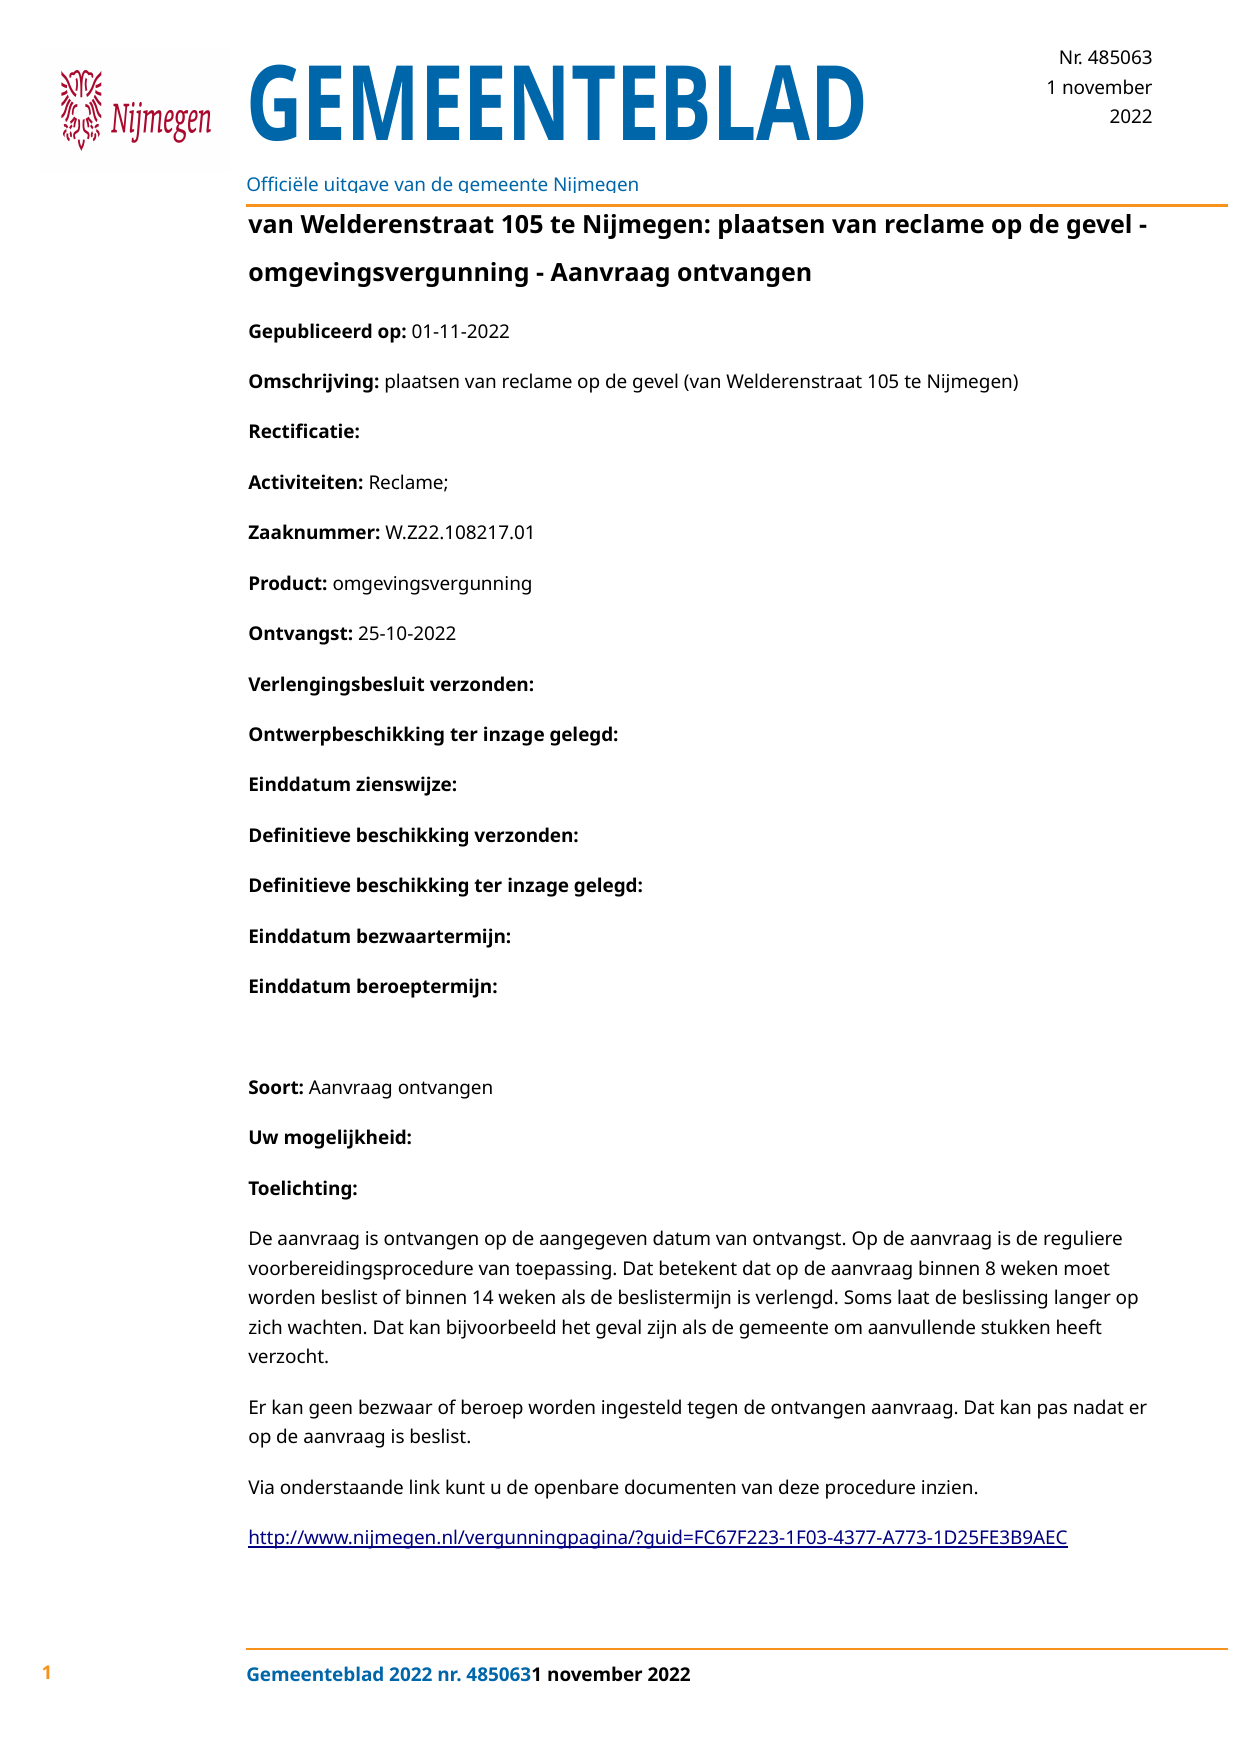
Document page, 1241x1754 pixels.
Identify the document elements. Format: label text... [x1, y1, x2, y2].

text Ontwerpbeschikking ter inzage gelegd: [248, 721, 1152, 747]
text Einddatum bezwaartermijn: [248, 923, 1152, 949]
text Definitieve beschikking verzonden: [248, 822, 1152, 848]
picture [41, 47, 231, 172]
text van Welderenstraat 105 te Nijmegen: plaatsen van reclame op de gevel - omgevingsvergunning - Aanvraag ontvangen [248, 207, 1152, 288]
text Activiteiten: Reclame; [248, 469, 1152, 495]
text Via onderstaande link kunt u de openbare documenten van deze procedure inzien. [248, 1474, 1152, 1500]
text Definitieve beschikking ter inzage gelegd: [248, 872, 1152, 898]
text De aanvraag is ontvangen op de aangegeven datum van ontvangst. Op de aanvraag is de reguliere voorbereidingsprocedure van toepassing. Dat betekent dat op de aanvraag binnen 8 weken moet worden beslist of binnen 14 weken als de beslistermijn is verlengd. Soms laat de beslissing langer op zich wachten. Dat kan bijvoorbeeld het geval zijn als de gemeente om aanvullende stukken heeft verzocht. [248, 1225, 1152, 1369]
text http://www.nijmegen.nl/vergunningpagina/?guid=FC67F223-1F03-4377-A773-1D25FE3B9AEC [248, 1524, 1152, 1550]
text Einddatum zienswijze: [248, 772, 1152, 797]
text Er kan geen bezwaar of beroep worden ingesteld tegen de ontvangen aanvraag. Dat kan pas nadat er op de aanvraag is beslist. [248, 1394, 1152, 1449]
text Rectificatie: [248, 419, 1152, 444]
text Omschrijving: plaatsen van reclame op de gevel (van Welderenstraat 105 te Nijmegen) [248, 368, 1152, 394]
text Ontvangst: 25-10-2022 [248, 620, 1152, 646]
text Einddatum beroeptermijn: [248, 973, 1152, 999]
text Gepubliceerd op: 01-11-2022 [248, 318, 1152, 344]
text Product: omgevingsvergunning [248, 570, 1152, 596]
text Zaaknummer: W.Z22.108217.01 [248, 519, 1152, 545]
text Uw mogelijkheid: [248, 1124, 1152, 1150]
text Verlengingsbesluit verzonden: [248, 671, 1152, 697]
text Toelichting: [248, 1175, 1152, 1201]
text Soort: Aanvraag ontvangen [248, 1074, 1152, 1100]
